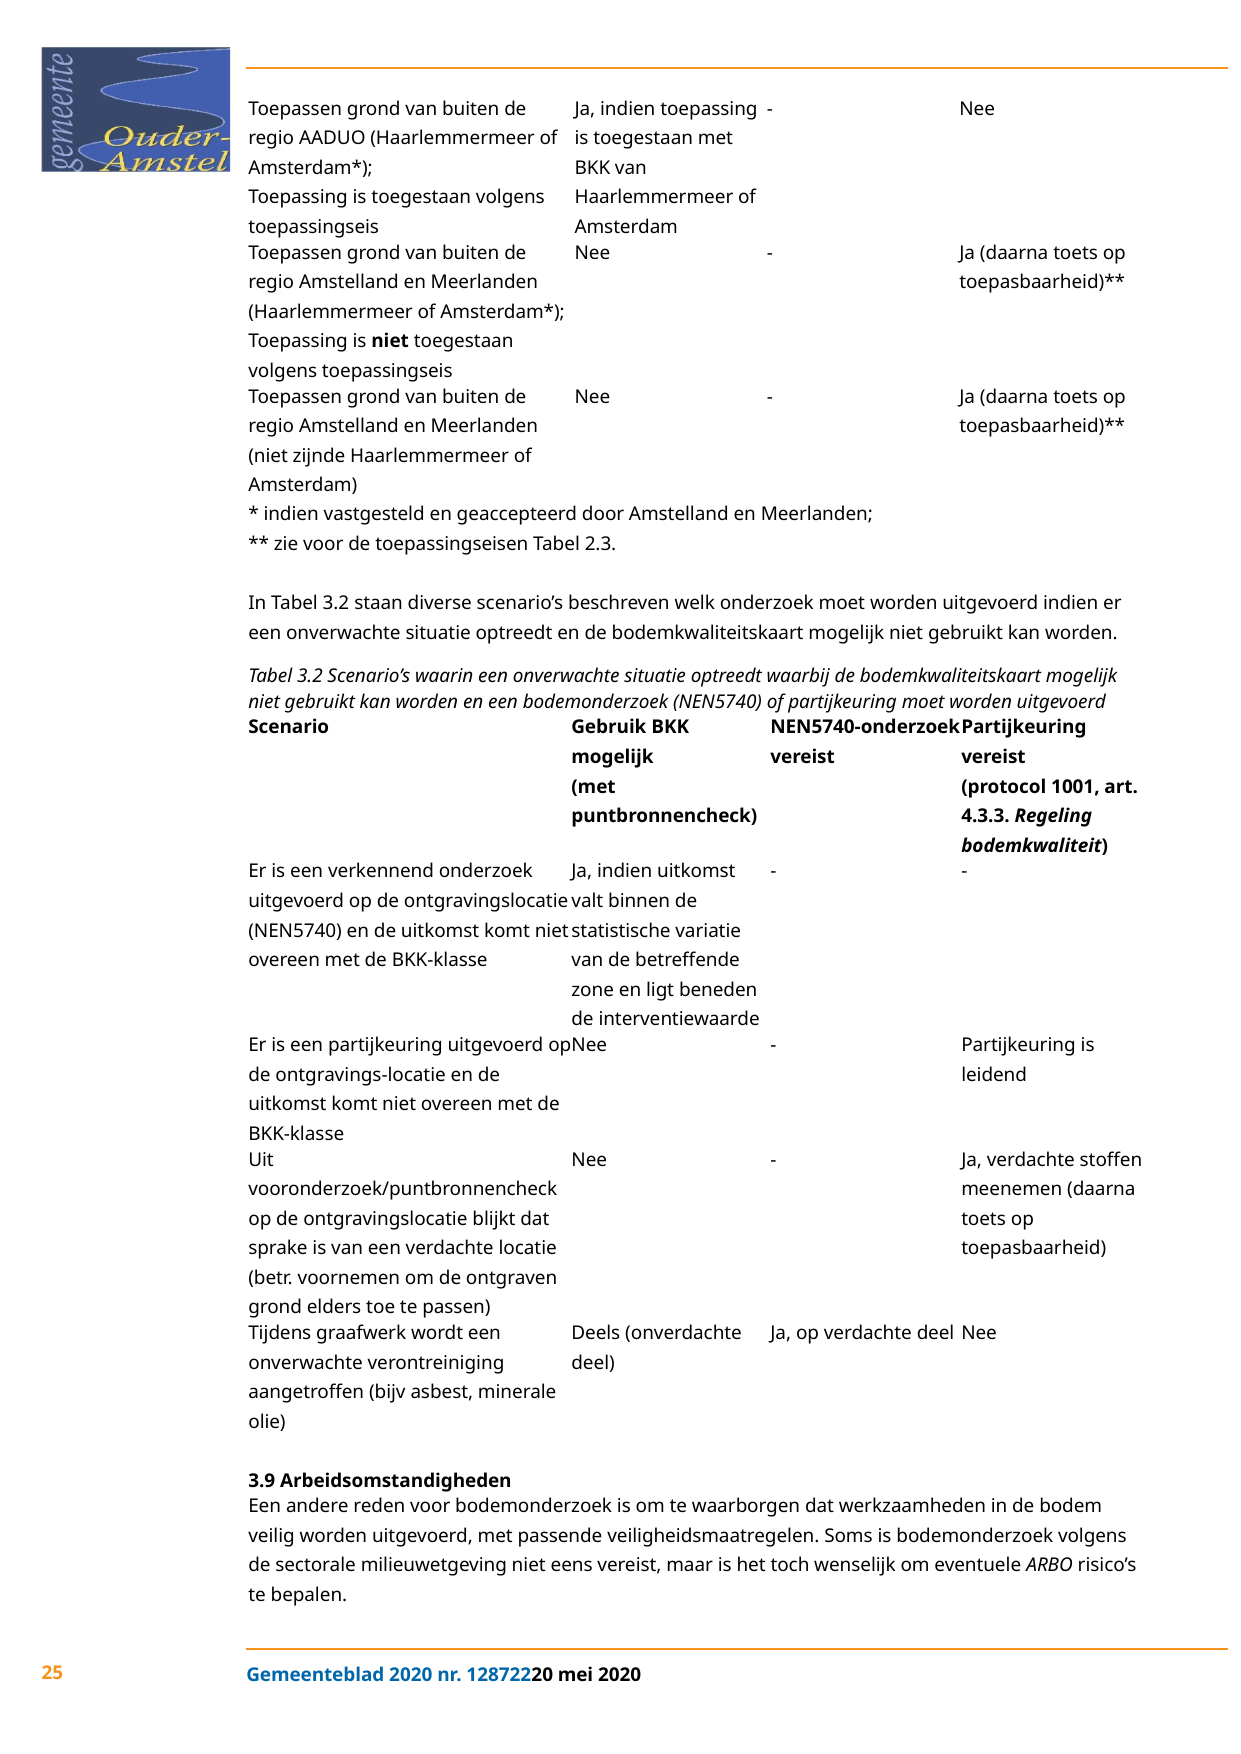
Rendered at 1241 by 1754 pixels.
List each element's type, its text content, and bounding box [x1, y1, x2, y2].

table_cell Deels (onverdachte deel) [571, 1320, 770, 1434]
table_cell Nee [571, 1031, 770, 1146]
text In Tabel 3.2 staan diverse scenario’s beschreven welk onderzoek moet worden uitgevoerd indien er een onverwachte situatie optreedt en de bodemkwaliteitskaart mogelijk niet gebruikt kan worden. [248, 589, 1152, 645]
table_cell Ja, indien toepassing is toegestaan met BKK van Haarlemmermeer of Amsterdam [574, 95, 767, 239]
text Een andere reden voor bodemonderzoek is om te waarborgen dat werkzaamheden in de bodem veilig worden uitgevoerd, met passende veiligheidsmaatregelen. Soms is bodemonderzoek volgens de sectorale milieuwetgeving niet eens vereist, maar is het toch wenselijk om eventuele ARBO risico’s te bepalen. [248, 1492, 1152, 1607]
table_cell Ja (daarna toets op toepasbaarheid)** [959, 239, 1152, 383]
table_cell Partijkeuring is leidend [961, 1031, 1152, 1146]
table_cell Nee [574, 239, 767, 383]
table_cell - [767, 95, 959, 239]
table_cell - [961, 858, 1152, 1031]
table_cell Tijdens graafwerk wordt een onverwachte verontreiniging aangetroffen (bijv asbest, minerale olie) [248, 1320, 571, 1434]
table_header Gebruik BKK mogelijk (met puntbronnencheck) [571, 714, 770, 858]
table_header Partijkeuring vereist (protocol 1001, art. 4.3.3. Regeling bodemkwaliteit) [961, 714, 1152, 858]
table_cell - [770, 1146, 961, 1319]
table_cell Er is een verkennend onderzoek uitgevoerd op de ontgravingslocatie (NEN5740) en de uitkomst komt niet overeen met de BKK-klasse [248, 858, 571, 1031]
text 3.9 Arbeidsomstandigheden [248, 1467, 1152, 1492]
table_cell Nee [571, 1146, 770, 1319]
table_cell - [767, 383, 959, 497]
text Tabel 3.2 Scenario’s waarin een onverwachte situatie optreedt waarbij de bodemkwaliteitskaart mogelijk niet gebruikt kan worden en een bodemonderzoek (NEN5740) of partijkeuring moet worden uitgevoerd [248, 662, 1152, 713]
table_cell Nee [574, 383, 767, 497]
table_header NEN5740-onderzoek vereist [770, 714, 961, 858]
text * indien vastgesteld en geaccepteerd door Amstelland en Meerlanden; [248, 501, 1152, 526]
table_cell Toepassen grond van buiten de regio Amstelland en Meerlanden (niet zijnde Haarlemmermeer of Amsterdam) [248, 383, 574, 497]
table_cell Toepassen grond van buiten de regio Amstelland en Meerlanden (Haarlemmermeer of Amsterdam*); Toepassing is niet toegestaan volgens toepassingseis [248, 239, 574, 383]
table_cell - [770, 858, 961, 1031]
picture [41, 47, 231, 172]
table_cell Er is een partijkeuring uitgevoerd op de ontgravings-locatie en de uitkomst komt niet overeen met de BKK-klasse [248, 1031, 571, 1146]
table_header Scenario [248, 714, 571, 858]
text ** zie voor de toepassingseisen Tabel 2.3. [248, 530, 1152, 556]
table_cell Ja, verdachte stoffen meenemen (daarna toets op toepasbaarheid) [961, 1146, 1152, 1319]
table_cell - [770, 1031, 961, 1146]
table_cell Nee [961, 1320, 1152, 1434]
table_cell Uit vooronderzoek/puntbronnencheck op de ontgravingslocatie blijkt dat sprake is van een verdachte locatie (betr. voornemen om de ontgraven grond elders toe te passen) [248, 1146, 571, 1319]
table_cell - [767, 239, 959, 383]
table_cell Ja, op verdachte deel [770, 1320, 961, 1434]
table_cell Nee [959, 95, 1152, 239]
table_cell Ja (daarna toets op toepasbaarheid)** [959, 383, 1152, 497]
table_cell Toepassen grond van buiten de regio AADUO (Haarlemmermeer of Amsterdam*); Toepassing is toegestaan volgens toepassingseis [248, 95, 574, 239]
table_cell Ja, indien uitkomst valt binnen de statistische variatie van de betreffende zone en ligt beneden de interventiewaarde [571, 858, 770, 1031]
